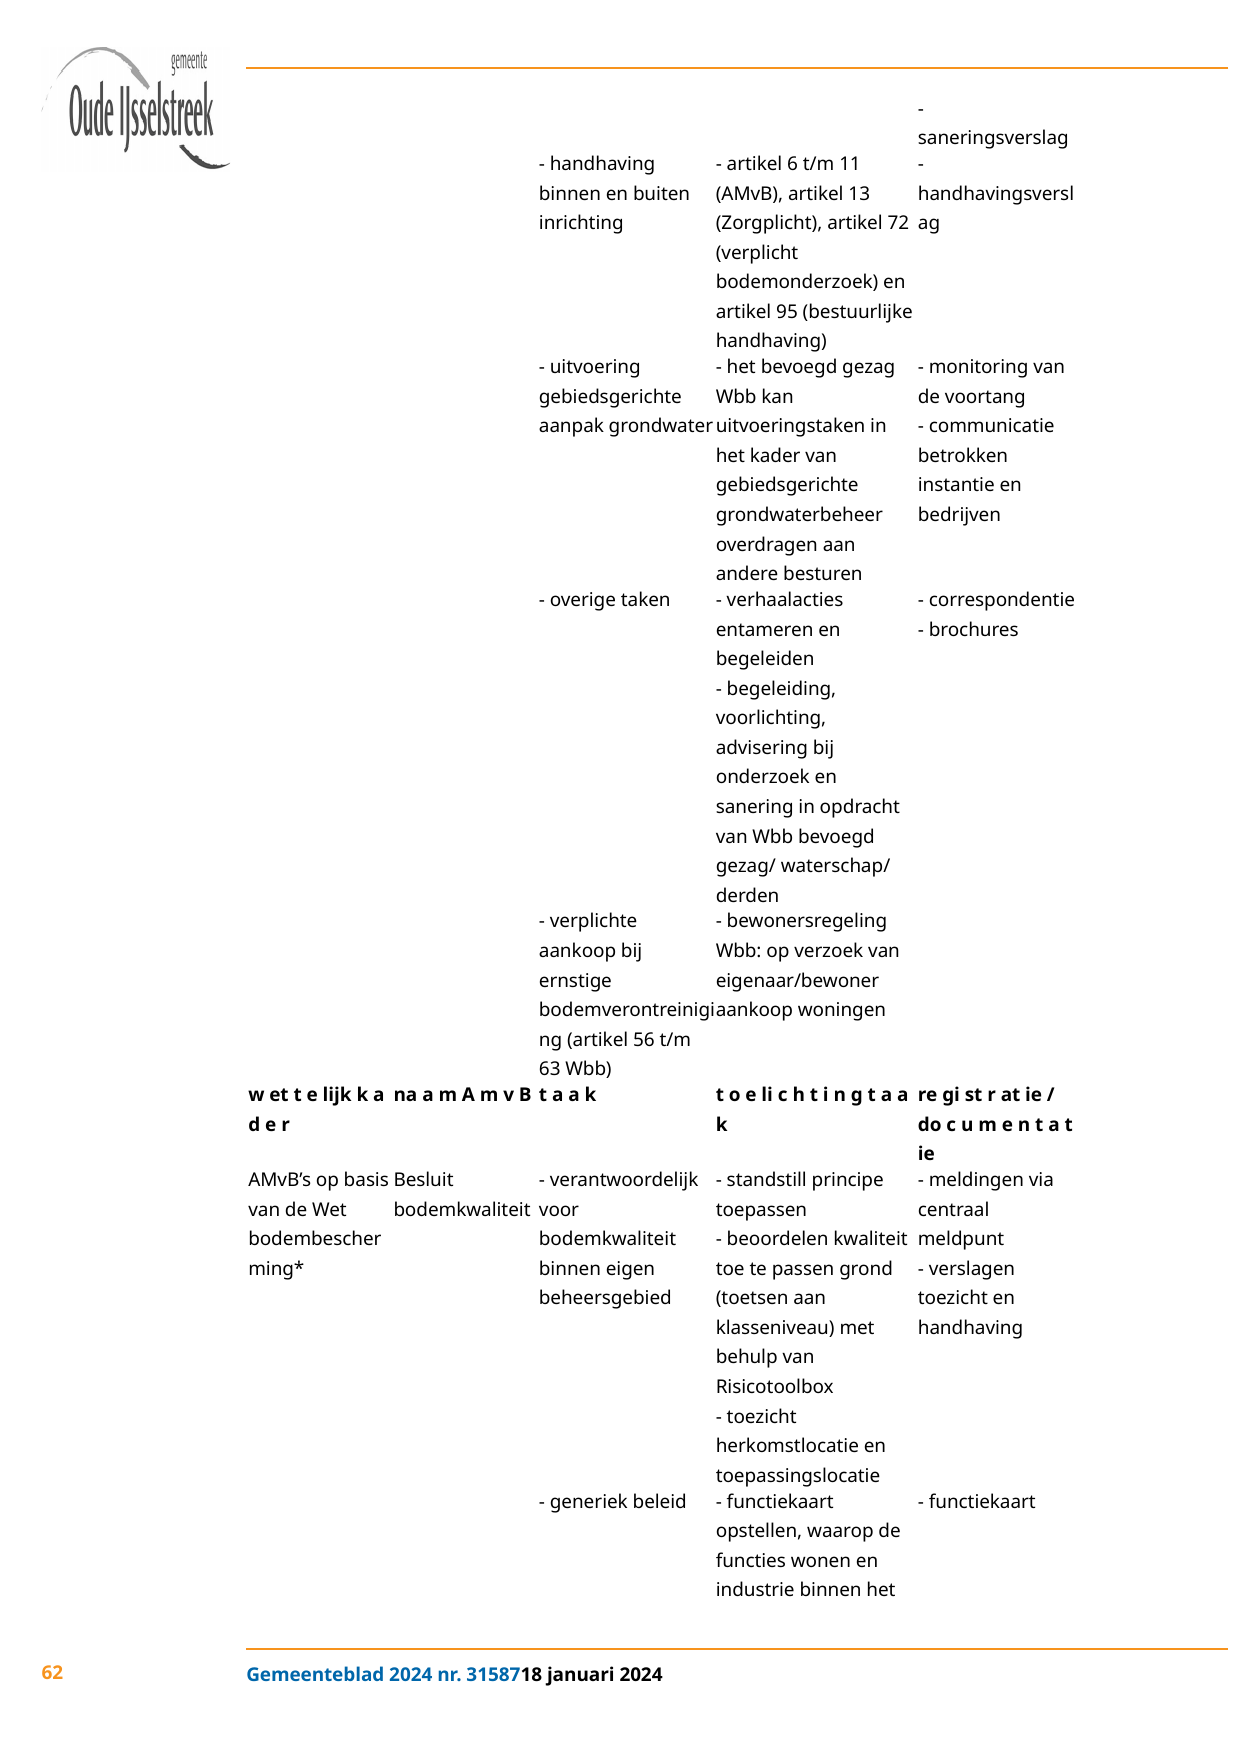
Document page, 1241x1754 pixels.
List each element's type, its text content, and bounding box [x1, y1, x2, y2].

table_cell [393, 95, 539, 150]
table_cell [539, 95, 716, 150]
table_cell - verhaalacties entameren en begeleiden - begeleiding, voorlichting, advisering bij onderzoek en sanering in opdracht van Wbb bevoegd gezag/ waterschap/ derden [716, 586, 918, 908]
table_cell - handhavingsverslag [918, 150, 1079, 353]
table_cell - standstill principe toepassen - beoordelen kwaliteit toe te passen grond (toetsen aan klasseniveau) met behulp van Risicotoolbox - toezicht herkomstlocatie en toepassingslocatie [716, 1166, 918, 1488]
table_cell - handhaving binnen en buiten inrichting [539, 150, 716, 353]
table_cell [393, 1488, 539, 1602]
table_cell - meldingen via centraal meldpunt - verslagen toezicht en handhaving [918, 1166, 1079, 1488]
table_cell - het bevoegd gezag Wbb kan uitvoeringstaken in het kader van gebiedsgerichte grondwaterbeheer overdragen aan andere besturen [716, 353, 918, 586]
table_cell - uitvoering gebiedsgerichte aanpak grondwater [539, 353, 716, 586]
picture [41, 47, 231, 172]
table_cell - saneringsverslag [918, 95, 1079, 150]
table_cell [393, 586, 539, 908]
table_cell [918, 908, 1079, 1081]
table_cell - correspondentie - brochures [918, 586, 1079, 908]
table_cell Besluit bodemkwaliteit [393, 1166, 539, 1488]
table_cell [393, 353, 539, 586]
table_cell AMvB’s op basis van de Wet bodembescherming* [248, 1166, 393, 1488]
table_cell - overige taken [539, 586, 716, 908]
table_cell [248, 1488, 393, 1602]
table_cell [248, 150, 393, 353]
table_cell - verantwoordelijk voor bodemkwaliteit binnen eigen beheersgebied [539, 1166, 716, 1488]
table_cell - functiekaart [918, 1488, 1079, 1602]
table_cell - functiekaart opstellen, waarop de functies wonen en industrie binnen het [716, 1488, 918, 1602]
table_cell [393, 908, 539, 1081]
table_cell t a a k [539, 1081, 716, 1166]
table_cell re gi st r at ie / do c u m e n t a t ie [918, 1081, 1079, 1166]
table_cell [248, 353, 393, 586]
table_cell [716, 95, 918, 150]
table_cell [248, 586, 393, 908]
table_cell [248, 908, 393, 1081]
table_cell w et t e lijk k a d e r [248, 1081, 393, 1166]
table_cell - bewonersregeling Wbb: op verzoek van eigenaar/bewoner aankoop woningen [716, 908, 918, 1081]
table_cell t o e li c h t i n g t a a k [716, 1081, 918, 1166]
table_cell [248, 95, 393, 150]
table_cell - generiek beleid [539, 1488, 716, 1602]
table_cell - monitoring van de voortang - communicatie betrokken instantie en bedrijven [918, 353, 1079, 586]
table_cell - artikel 6 t/m 11 (AMvB), artikel 13 (Zorgplicht), artikel 72 (verplicht bodemonderzoek) en artikel 95 (bestuurlijke handhaving) [716, 150, 918, 353]
table_cell - verplichte aankoop bij ernstige bodemverontreiniging (artikel 56 t/m 63 Wbb) [539, 908, 716, 1081]
table_cell na a m A m v B [393, 1081, 539, 1166]
table_cell [393, 150, 539, 353]
